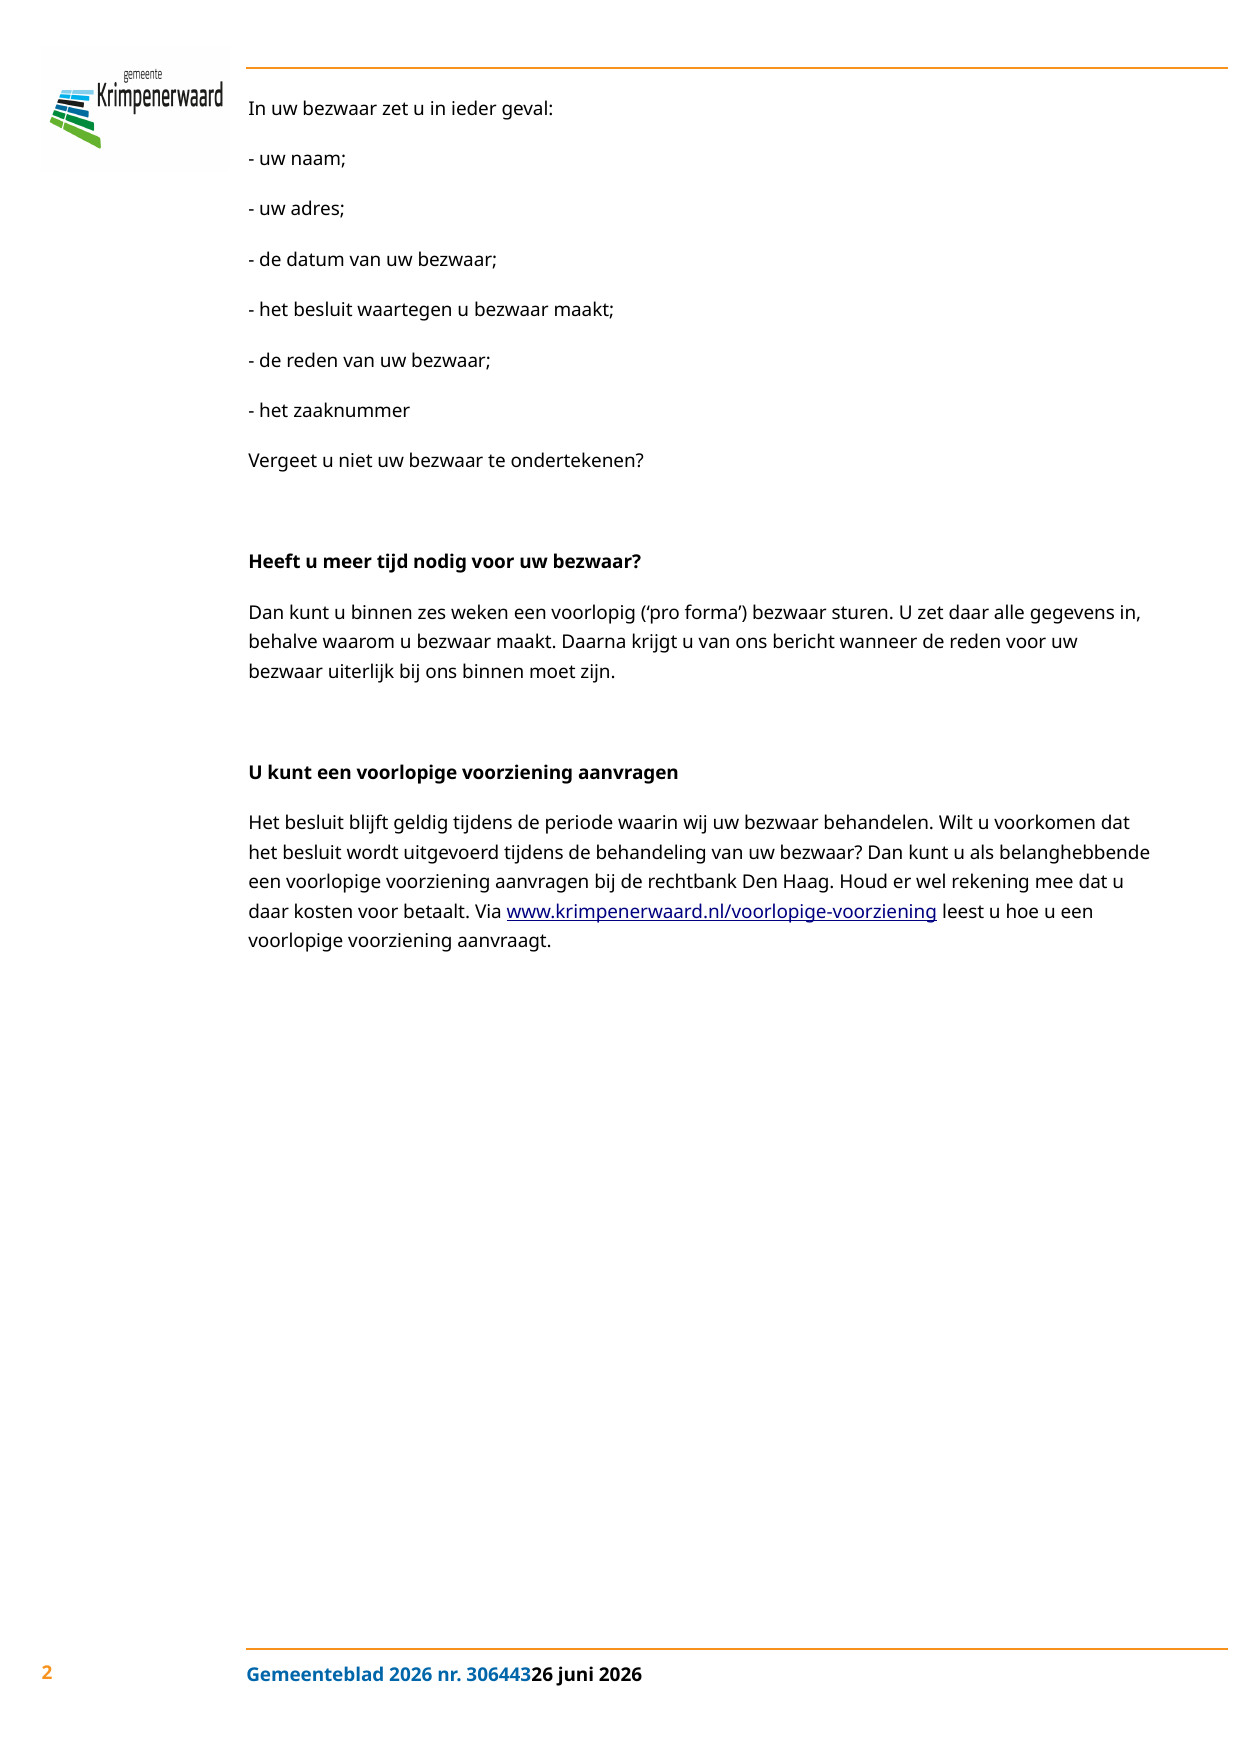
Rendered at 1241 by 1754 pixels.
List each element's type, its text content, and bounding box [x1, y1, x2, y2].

text Het besluit blijft geldig tijdens de periode waarin wij uw bezwaar behandelen. Wilt u voorkomen dat het besluit wordt uitgevoerd tijdens de behandeling van uw bezwaar? Dan kunt u als belanghebbende een voorlopige voorziening aanvragen bij de rechtbank Den Haag. Houd er wel rekening mee dat u daar kosten voor betaalt. Via www.krimpenerwaard.nl/voorlopige-voorziening leest u hoe u een voorlopige voorziening aanvraagt. [248, 809, 1152, 953]
text Heeft u meer tijd nodig voor uw bezwaar? [248, 548, 1152, 574]
text - het besluit waartegen u bezwaar maakt; [248, 296, 1152, 322]
text - uw naam; [248, 145, 1152, 171]
text U kunt een voorlopige voorziening aanvragen [248, 759, 1152, 785]
text - de datum van uw bezwaar; [248, 246, 1152, 272]
text Vergeet u niet uw bezwaar te ondertekenen? [248, 448, 1152, 473]
text - het zaaknummer [248, 397, 1152, 423]
text Dan kunt u binnen zes weken een voorlopig (‘pro forma’) bezwaar sturen. U zet daar alle gegevens in, behalve waarom u bezwaar maakt. Daarna krijgt u van ons bericht wanneer de reden voor uw bezwaar uiterlijk bij ons binnen moet zijn. [248, 599, 1152, 684]
text - de reden van uw bezwaar; [248, 347, 1152, 373]
picture [41, 47, 231, 172]
text - uw adres; [248, 196, 1152, 221]
text In uw bezwaar zet u in ieder geval: [248, 95, 1152, 121]
